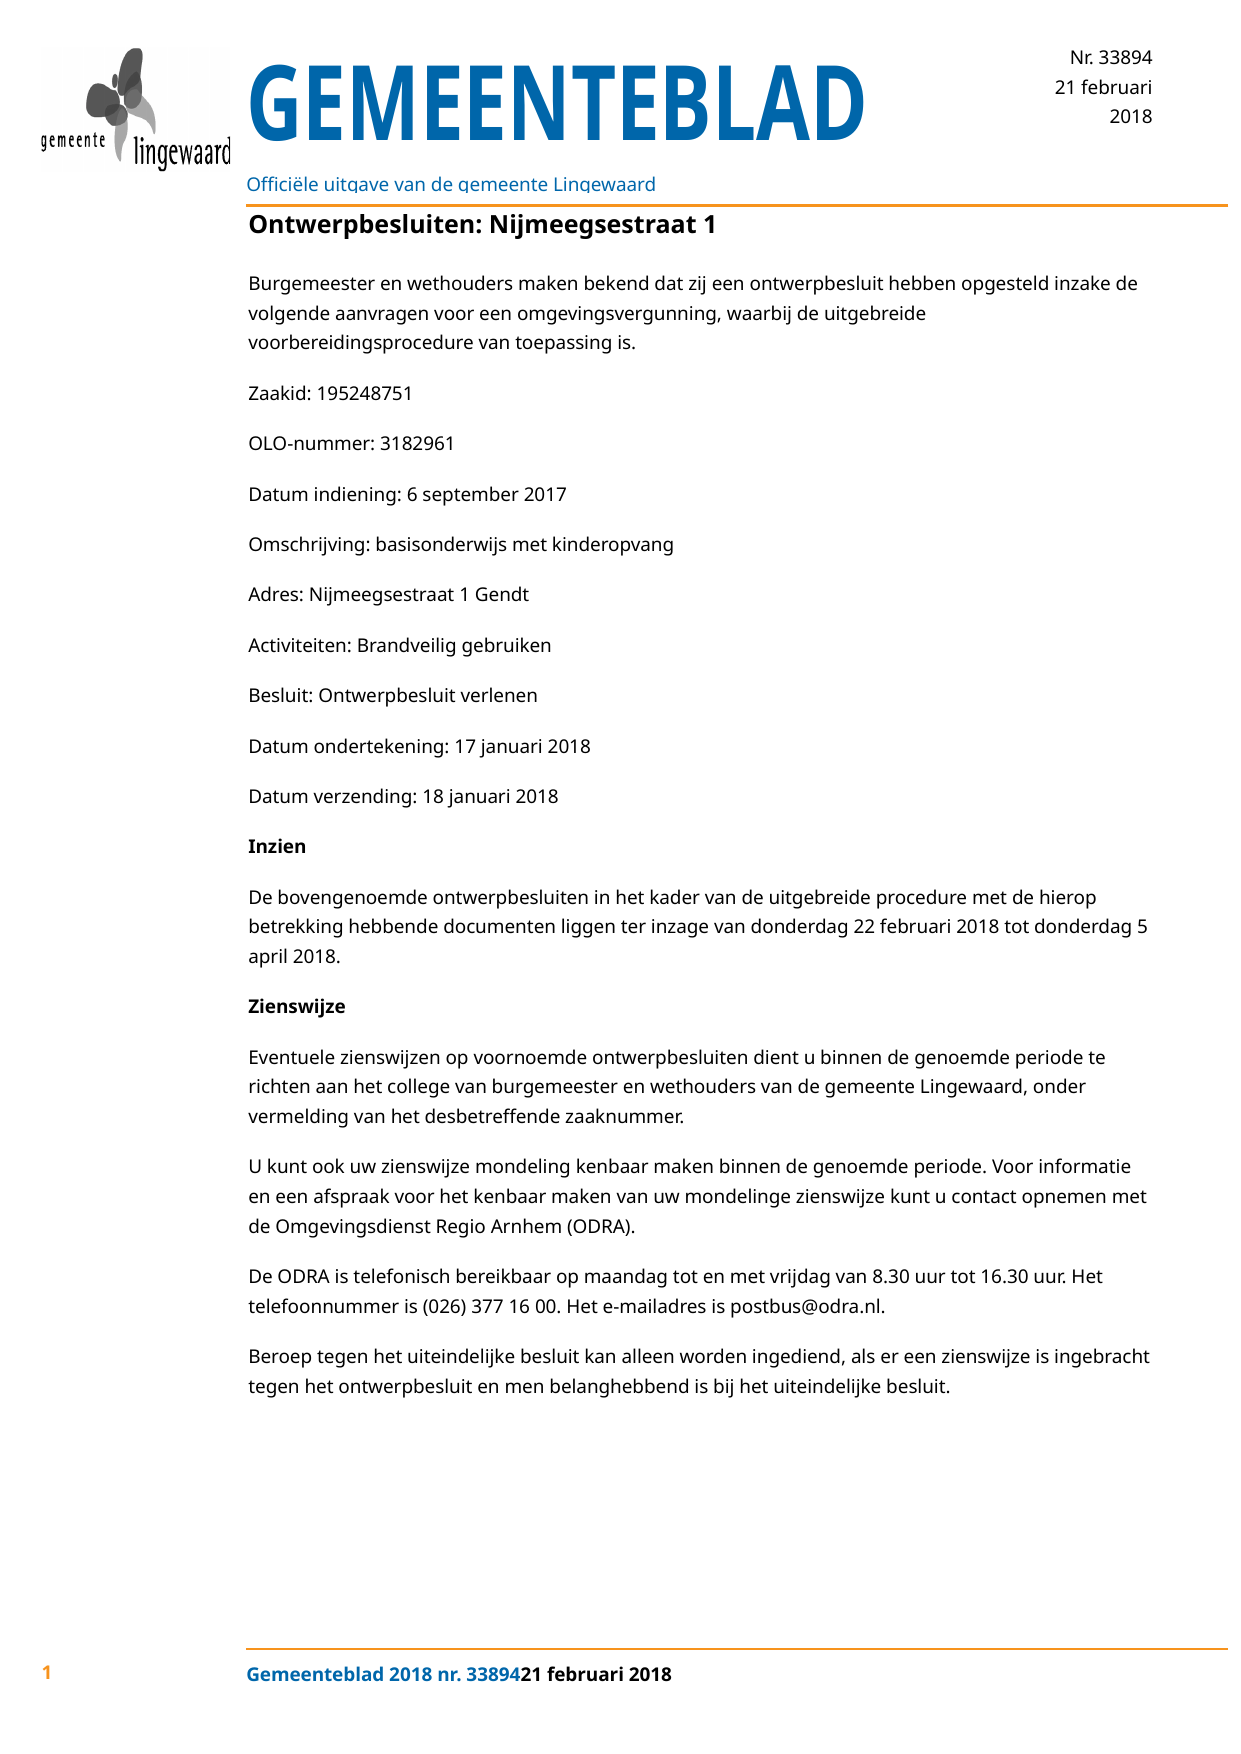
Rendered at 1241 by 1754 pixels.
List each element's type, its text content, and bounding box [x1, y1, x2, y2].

text Eventuele zienswijzen op voornoemde ontwerpbesluiten dient u binnen de genoemde periode te richten aan het college van burgemeester en wethouders van de gemeente Lingewaard, onder vermelding van het desbetreffende zaaknummer. [248, 1044, 1152, 1129]
text U kunt ook uw zienswijze mondeling kenbaar maken binnen de genoemde periode. Voor informatie en een afspraak voor het kenbaar maken van uw mondelinge zienswijze kunt u contact opnemen met de Omgevingsdienst Regio Arnhem (ODRA). [248, 1154, 1152, 1238]
text Besluit: Ontwerpbesluit verlenen [248, 682, 1152, 708]
text Datum verzending: 18 januari 2018 [248, 783, 1152, 809]
text Datum indiening: 6 september 2017 [248, 481, 1152, 506]
text Datum ondertekening: 17 januari 2018 [248, 733, 1152, 758]
text De ODRA is telefonisch bereikbaar op maandag tot en met vrijdag van 8.30 uur tot 16.30 uur. Het telefoonnummer is (026) 377 16 00. Het e-mailadres is postbus@odra.nl. [248, 1263, 1152, 1318]
text Zienswijze [248, 994, 1152, 1019]
text Inzien [248, 834, 1152, 859]
text Activiteiten: Brandveilig gebruiken [248, 632, 1152, 658]
text Adres: Nijmeegsestraat 1 Gendt [248, 582, 1152, 607]
text De bovengenoemde ontwerpbesluiten in het kader van de uitgebreide procedure met de hierop betrekking hebbende documenten liggen ter inzage van donderdag 22 februari 2018 tot donderdag 5 april 2018. [248, 884, 1152, 969]
text Ontwerpbesluiten: Nijmeegsestraat 1 [248, 207, 1152, 241]
text Zaakid: 195248751 [248, 380, 1152, 406]
picture [41, 47, 231, 172]
text Burgemeester en wethouders maken bekend dat zij een ontwerpbesluit hebben opgesteld inzake de volgende aanvragen voor een omgevingsvergunning, waarbij de uitgebreide voorbereidingsprocedure van toepassing is. [248, 270, 1152, 355]
text OLO-nummer: 3182961 [248, 430, 1152, 456]
text Omschrijving: basisonderwijs met kinderopvang [248, 531, 1152, 557]
text Beroep tegen het uiteindelijke besluit kan alleen worden ingediend, als er een zienswijze is ingebracht tegen het ontwerpbesluit en men belanghebbend is bij het uiteindelijke besluit. [248, 1343, 1152, 1398]
